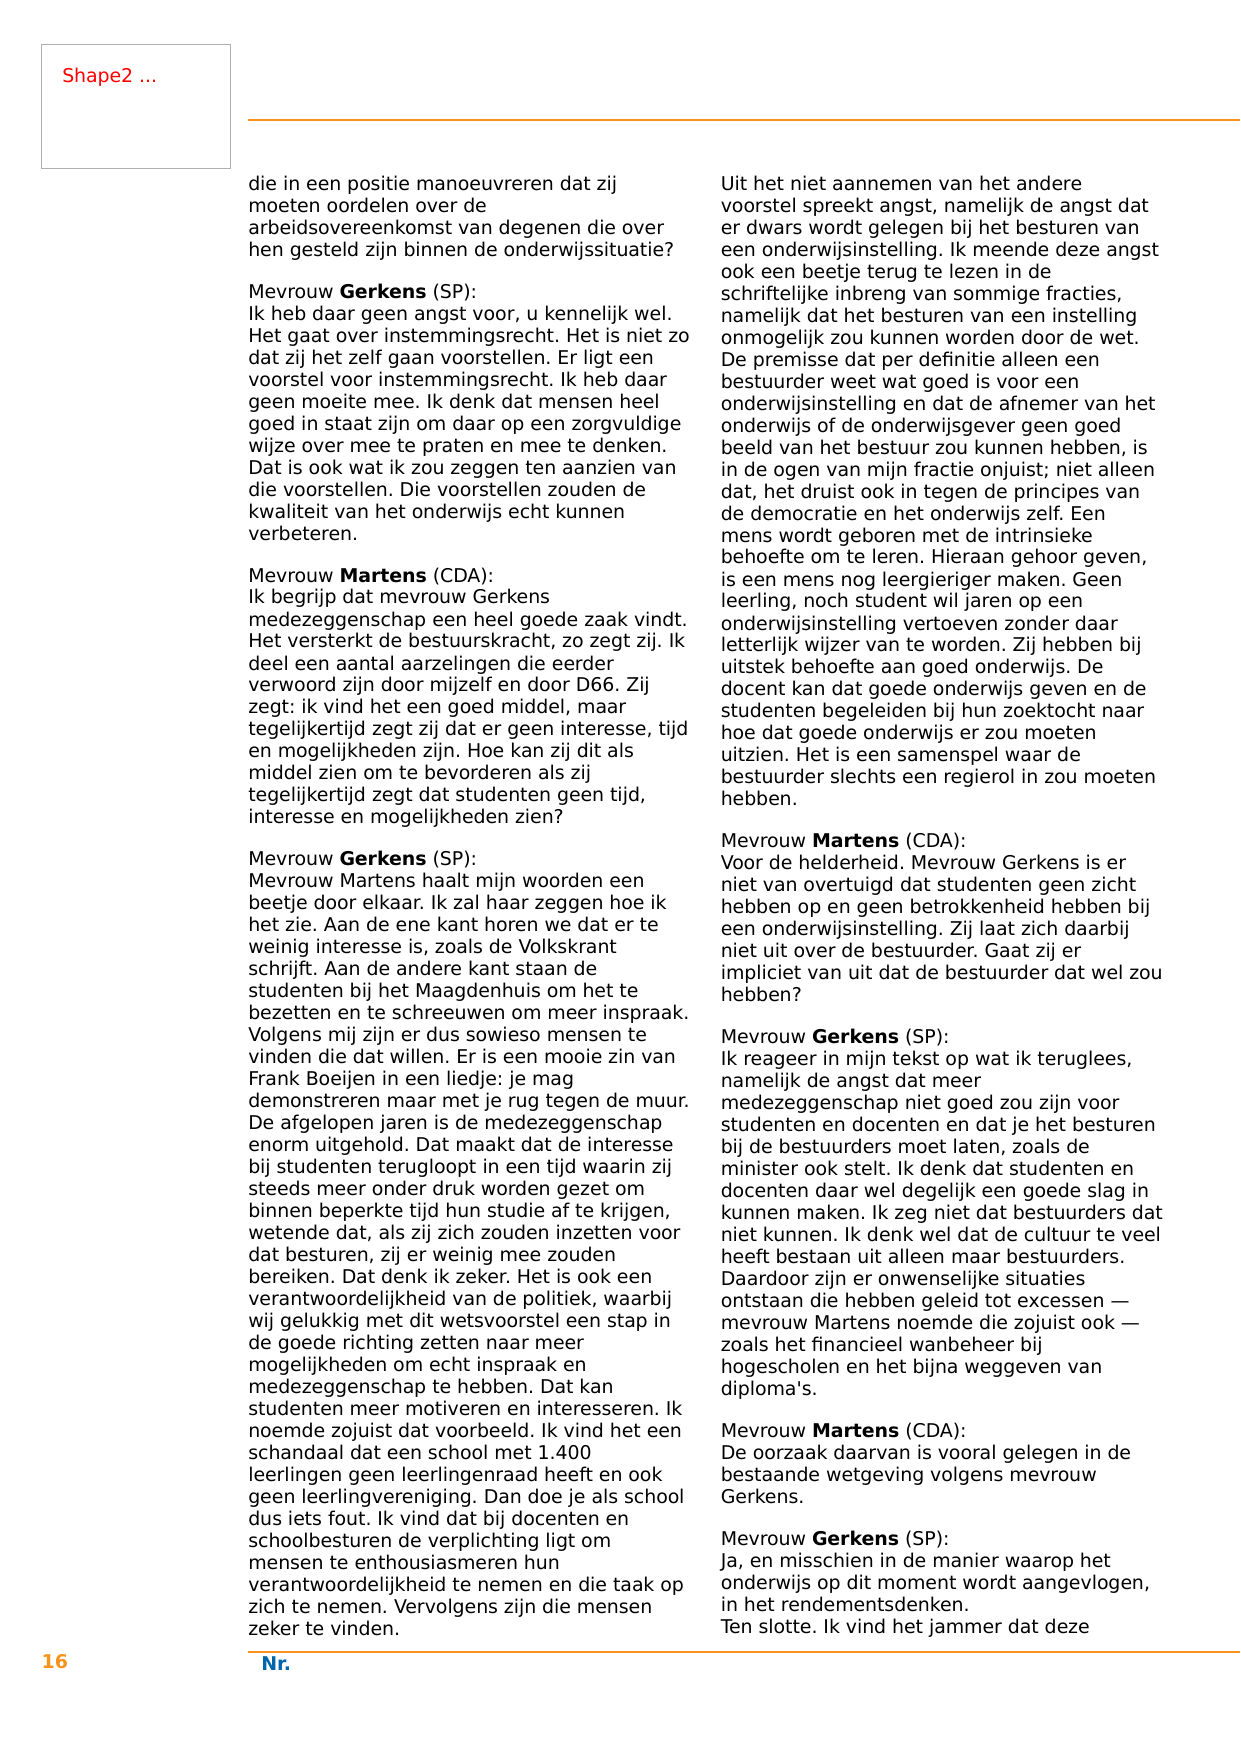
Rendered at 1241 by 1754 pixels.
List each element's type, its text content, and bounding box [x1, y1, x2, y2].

text Mevrouw Gerkens (SP): [248, 281, 691, 303]
text Mevrouw Gerkens (SP): [248, 848, 691, 870]
text Mevrouw Martens (CDA): [721, 1420, 1163, 1442]
text Ik reageer in mijn tekst op wat ik teruglees, namelijk de angst dat meer medezeggenschap niet goed zou zijn voor studenten en docenten en dat je het besturen bij de bestuurders moet laten, zoals de minister ook stelt. Ik denk dat studenten en docenten daar wel degelijk een goede slag in kunnen maken. Ik zeg niet dat bestuurders dat niet kunnen. Ik denk wel dat de cultuur te veel heeft bestaan uit alleen maar bestuurders. Daardoor zijn er onwenselijke situaties ontstaan die hebben geleid tot excessen — mevrouw Martens noemde die zojuist ook — zoals het financieel wanbeheer bij hogescholen en het bijna weggeven van diploma's. [721, 1048, 1163, 1400]
text Mevrouw Gerkens (SP): [721, 1528, 1163, 1549]
text Mevrouw Martens haalt mijn woorden een beetje door elkaar. Ik zal haar zeggen hoe ik het zie. Aan de ene kant horen we dat er te weinig interesse is, zoals de Volkskrant schrijft. Aan de andere kant staan de studenten bij het Maagdenhuis om het te bezetten en te schreeuwen om meer inspraak. Volgens mij zijn er dus sowieso mensen te vinden die dat willen. Er is een mooie zin van Frank Boeijen in een liedje: je mag demonstreren maar met je rug tegen de muur. De afgelopen jaren is de medezeggenschap enorm uitgehold. Dat maakt dat de interesse bij studenten terugloopt in een tijd waarin zij steeds meer onder druk worden gezet om binnen beperkte tijd hun studie af te krijgen, wetende dat, als zij zich zouden inzetten voor dat besturen, zij er weinig mee zouden bereiken. Dat denk ik zeker. Het is ook een verantwoordelijkheid van de politiek, waarbij wij gelukkig met dit wetsvoorstel een stap in de goede richting zetten naar meer mogelijkheden om echt inspraak en medezeggenschap te hebben. Dat kan studenten meer motiveren en interesseren. Ik noemde zojuist dat voorbeeld. Ik vind het een schandaal dat een school met 1.400 leerlingen geen leerlingenraad heeft en ook geen leerlingvereniging. Dan doe je als school dus iets fout. Ik vind dat bij docenten en schoolbesturen de verplichting ligt om mensen te enthousiasmeren hun verantwoordelijkheid te nemen en die taak op zich te nemen. Vervolgens zijn die mensen zeker te vinden. [248, 870, 691, 1639]
text Mevrouw Martens (CDA): [721, 830, 1163, 852]
text Uit het niet aannemen van het andere voorstel spreekt angst, namelijk de angst dat er dwars wordt gelegen bij het besturen van een onderwijsinstelling. Ik meende deze angst ook een beetje terug te lezen in de schriftelijke inbreng van sommige fracties, namelijk dat het besturen van een instelling onmogelijk zou kunnen worden door de wet. De premisse dat per definitie alleen een bestuurder weet wat goed is voor een onderwijsinstelling en dat de afnemer van het onderwijs of de onderwijsgever geen goed beeld van het bestuur zou kunnen hebben, is in de ogen van mijn fractie onjuist; niet alleen dat, het druist ook in tegen de principes van de democratie en het onderwijs zelf. Een mens wordt geboren met de intrinsieke behoefte om te leren. Hieraan gehoor geven, is een mens nog leergieriger maken. Geen leerling, noch student wil jaren op een onderwijsinstelling vertoeven zonder daar letterlijk wijzer van te worden. Zij hebben bij uitstek behoefte aan goed onderwijs. De docent kan dat goede onderwijs geven en de studenten begeleiden bij hun zoektocht naar hoe dat goede onderwijs er zou moeten uitzien. Het is een samenspel waar de bestuurder slechts een regierol in zou moeten hebben. [721, 173, 1163, 810]
text Ten slotte. Ik vind het jammer dat deze [721, 1616, 1163, 1637]
text Mevrouw Martens (CDA): [248, 564, 691, 586]
text die in een positie manoeuvreren dat zij moeten oordelen over de arbeidsovereenkomst van degenen die over hen gesteld zijn binnen de onderwijssituatie? [248, 173, 691, 261]
text Ik heb daar geen angst voor, u kennelijk wel. Het gaat over instemmingsrecht. Het is niet zo dat zij het zelf gaan voorstellen. Er ligt een voorstel voor instemmingsrecht. Ik heb daar geen moeite mee. Ik denk dat mensen heel goed in staat zijn om daar op een zorgvuldige wijze over mee te praten en mee te denken. Dat is ook wat ik zou zeggen ten aanzien van die voorstellen. Die voorstellen zouden de kwaliteit van het onderwijs echt kunnen verbeteren. [248, 303, 691, 544]
text Mevrouw Gerkens (SP): [721, 1026, 1163, 1048]
text De oorzaak daarvan is vooral gelegen in de bestaande wetgeving volgens mevrouw Gerkens. [721, 1442, 1163, 1508]
text Voor de helderheid. Mevrouw Gerkens is er niet van overtuigd dat studenten geen zicht hebben op en geen betrokkenheid hebben bij een onderwijsinstelling. Zij laat zich daarbij niet uit over de bestuurder. Gaat zij er impliciet van uit dat de bestuurder dat wel zou hebben? [721, 852, 1163, 1006]
text Ik begrijp dat mevrouw Gerkens medezeggenschap een heel goede zaak vindt. Het versterkt de bestuurskracht, zo zegt zij. Ik deel een aantal aarzelingen die eerder verwoord zijn door mijzelf en door D66. Zij zegt: ik vind het een goed middel, maar tegelijkertijd zegt zij dat er geen interesse, tijd en mogelijkheden zijn. Hoe kan zij dit als middel zien om te bevorderen als zij tegelijkertijd zegt dat studenten geen tijd, interesse en mogelijkheden zien? [248, 586, 691, 828]
text Ja, en misschien in de manier waarop het onderwijs op dit moment wordt aangevlogen, in het rendementsdenken. [721, 1549, 1163, 1616]
